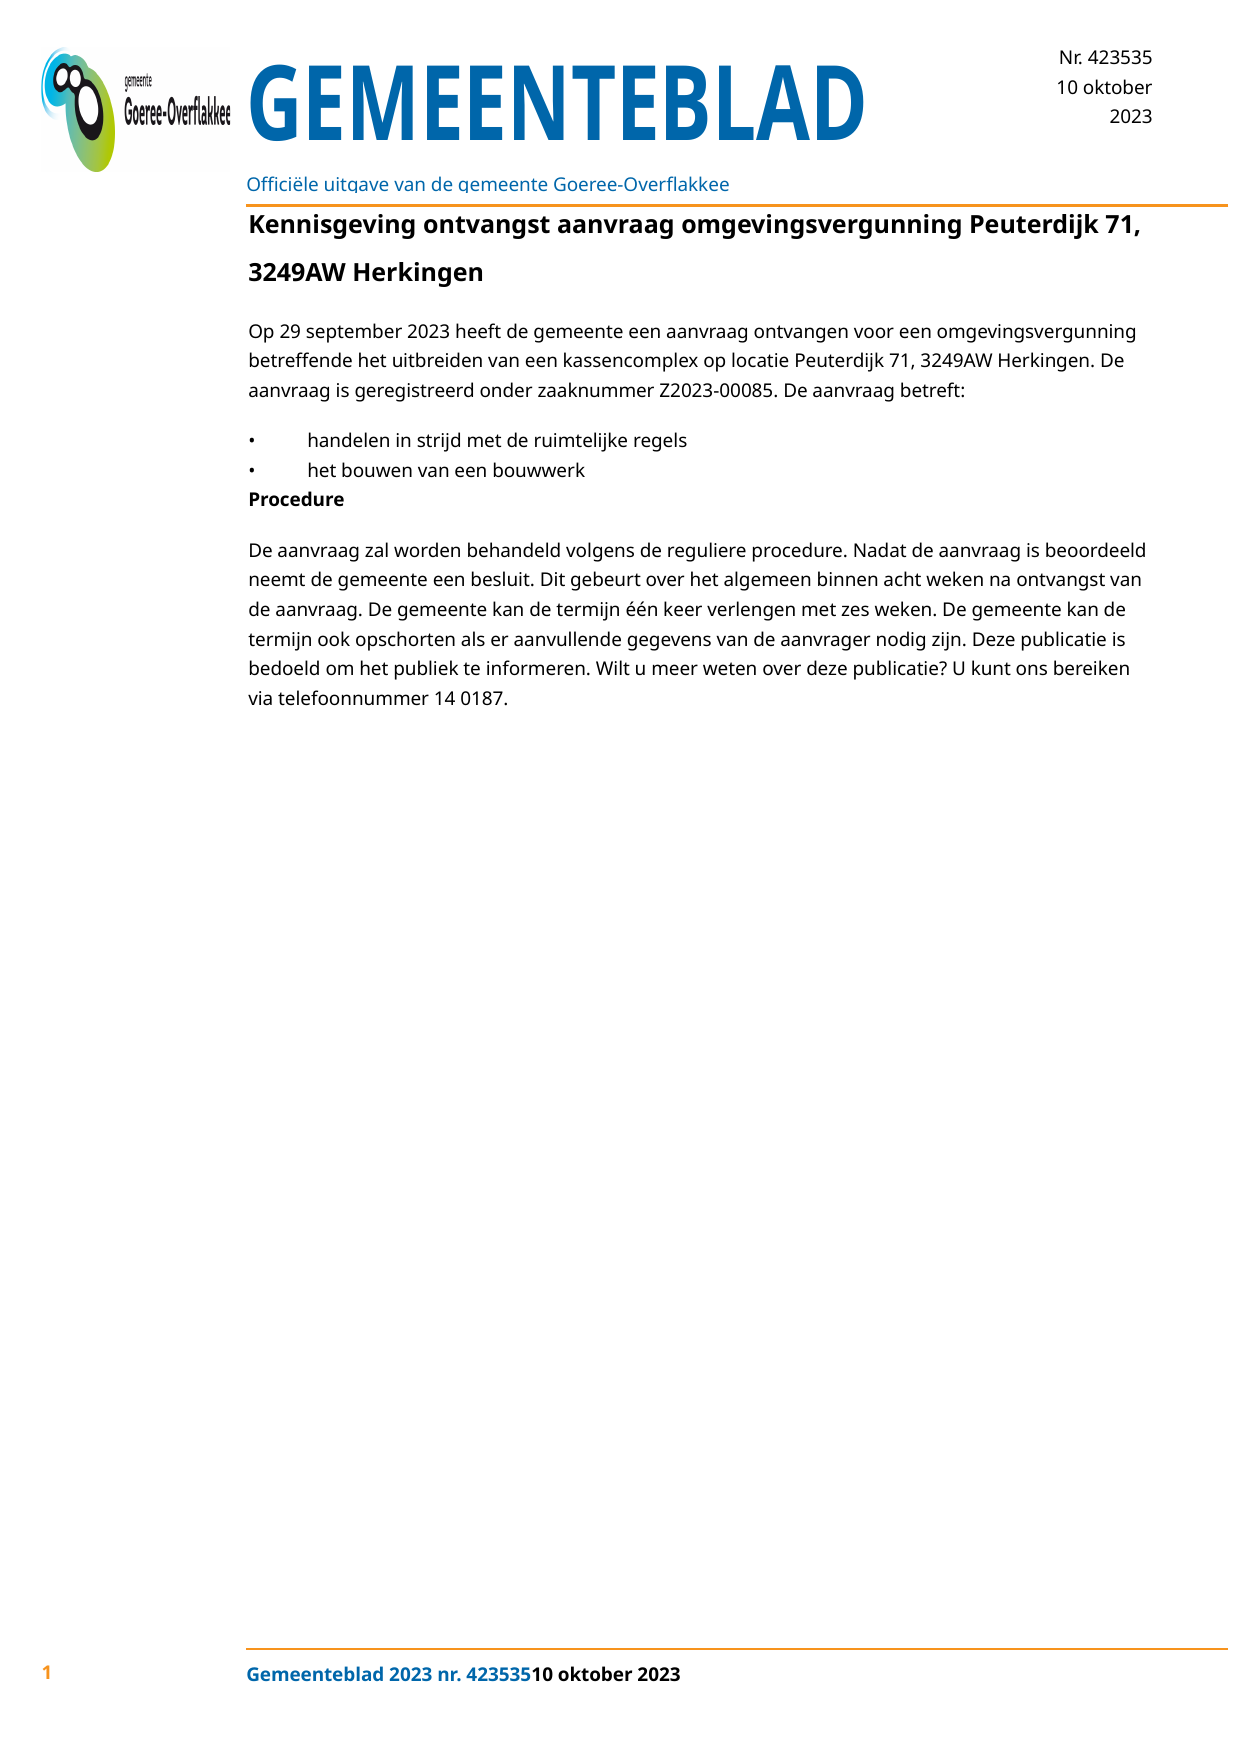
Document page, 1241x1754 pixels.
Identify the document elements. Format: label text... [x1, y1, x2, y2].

text Op 29 september 2023 heeft de gemeente een aanvraag ontvangen voor een omgevingsvergunning betreffende het uitbreiden van een kassencomplex op locatie Peuterdijk 71, 3249AW Herkingen. De aanvraag is geregistreerd onder zaaknummer Z2023-00085. De aanvraag betreft: [248, 318, 1152, 403]
picture [41, 47, 231, 172]
text De aanvraag zal worden behandeld volgens de reguliere procedure. Nadat de aanvraag is beoordeeld neemt de gemeente een besluit. Dit gebeurt over het algemeen binnen acht weken na ontvangst van de aanvraag. De gemeente kan de termijn één keer verlengen met zes weken. De gemeente kan de termijn ook opschorten als er aanvullende gegevens van de aanvrager nodig zijn. Deze publicatie is bedoeld om het publiek te informeren. Wilt u meer weten over deze publicatie? U kunt ons bereiken via telefoonnummer 14 0187. [248, 537, 1152, 711]
text Kennisgeving ontvangst aanvraag omgevingsvergunning Peuterdijk 71, 3249AW Herkingen [248, 207, 1152, 288]
list handelen in strijd met de ruimtelijke regels [248, 427, 1152, 453]
list het bouwen van een bouwwerk [248, 457, 1152, 483]
text Procedure [248, 487, 1152, 512]
